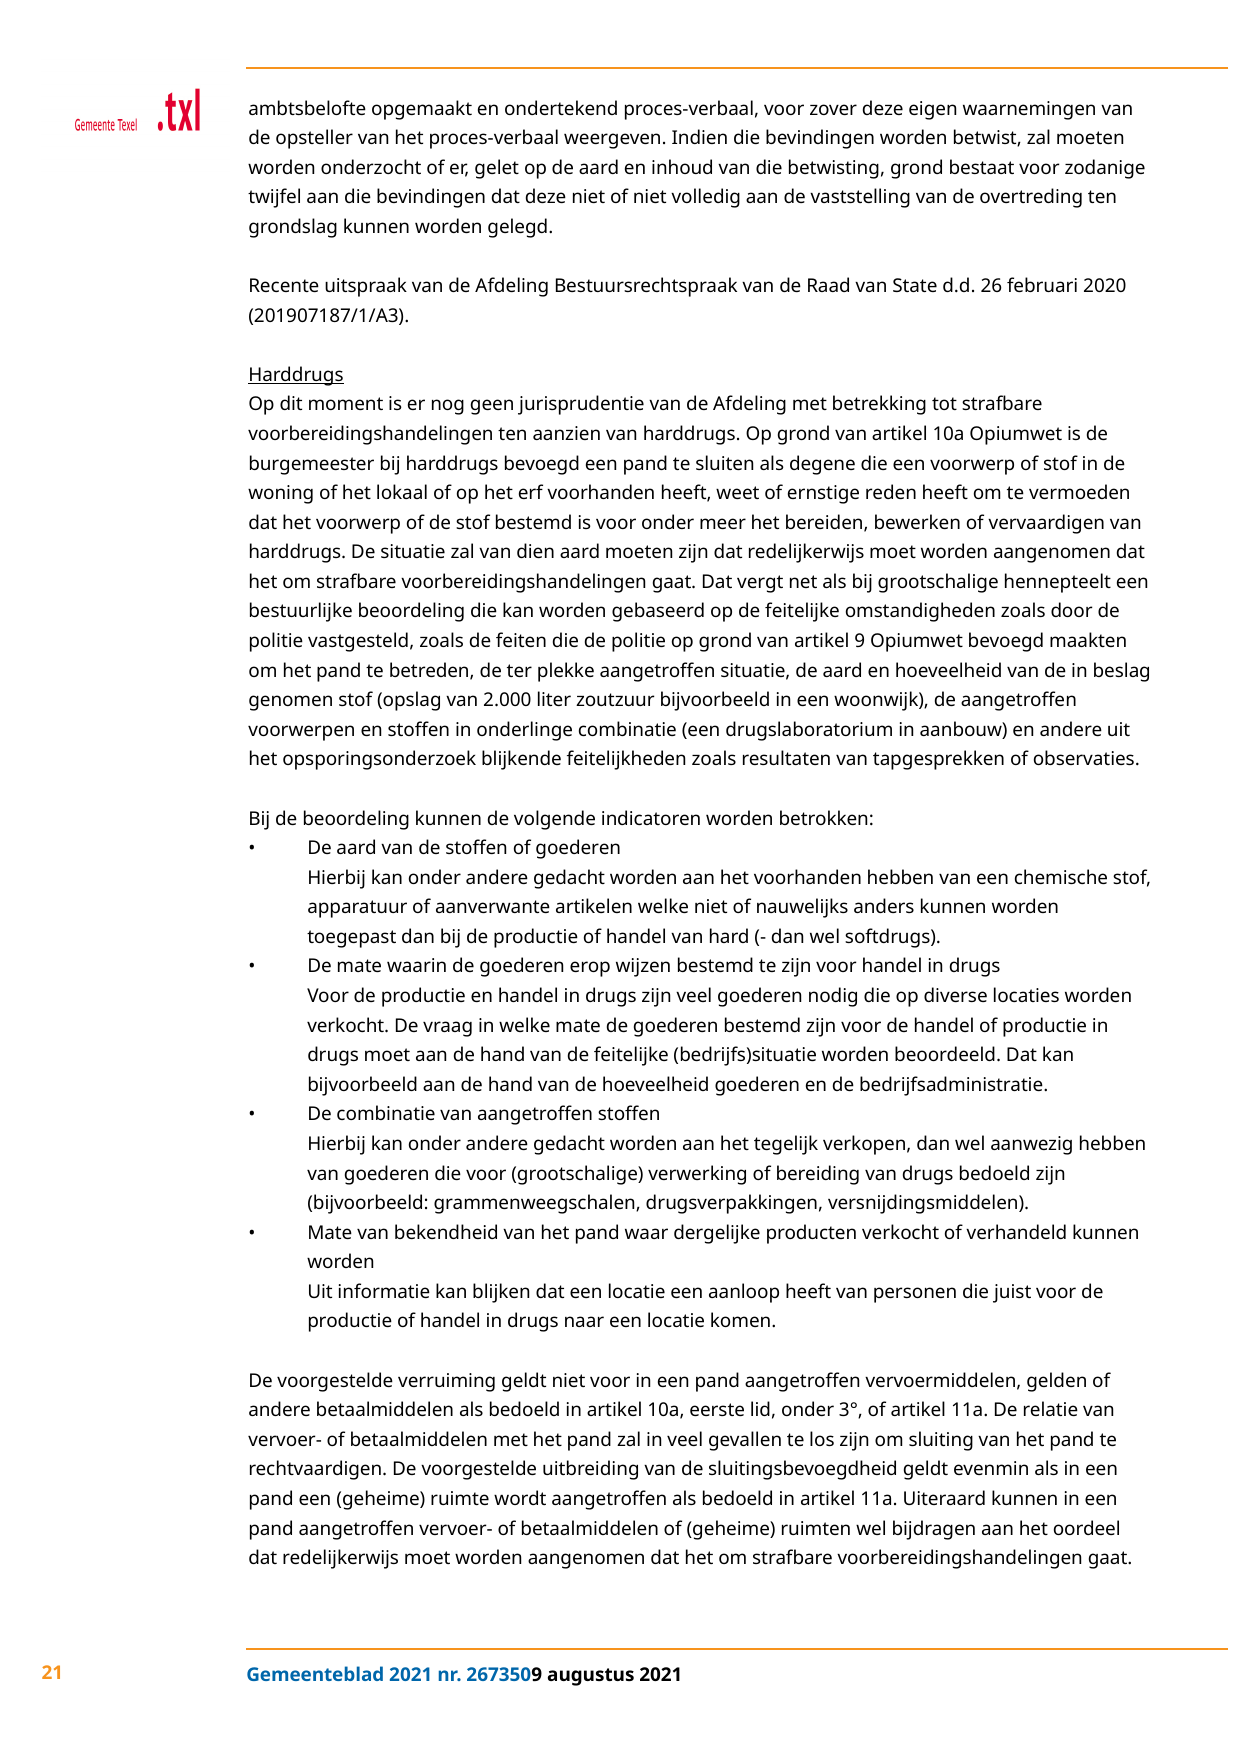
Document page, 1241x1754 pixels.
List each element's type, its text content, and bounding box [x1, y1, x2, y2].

list De combinatie van aangetroffen stoffen [248, 1101, 1152, 1126]
text Op dit moment is er nog geen jurisprudentie van de Afdeling met betrekking tot strafbare voorbereidingshandelingen ten aanzien van harddrugs. Op grond van artikel 10a Opiumwet is de burgemeester bij harddrugs bevoegd een pand te sluiten als degene die een voorwerp of stof in de woning of het lokaal of op het erf voorhanden heeft, weet of ernstige reden heeft om te vermoeden dat het voorwerp of de stof bestemd is voor onder meer het bereiden, bewerken of vervaardigen van harddrugs. De situatie zal van dien aard moeten zijn dat redelijkerwijs moet worden aangenomen dat het om strafbare voorbereidingshandelingen gaat. Dat vergt net als bij grootschalige hennepteelt een bestuurlijke beoordeling die kan worden gebaseerd op de feitelijke omstandigheden zoals door de politie vastgesteld, zoals de feiten die de politie op grond van artikel 9 Opiumwet bevoegd maakten om het pand te betreden, de ter plekke aangetroffen situatie, de aard en hoeveelheid van de in beslag genomen stof (opslag van 2.000 liter zoutzuur bijvoorbeeld in een woonwijk), de aangetroffen voorwerpen en stoffen in onderlinge combinatie (een drugslaboratorium in aanbouw) en andere uit het opsporingsonderzoek blijkende feitelijkheden zoals resultaten van tapgesprekken of observaties. [248, 391, 1152, 771]
list Hierbij kan onder andere gedacht worden aan het tegelijk verkopen, dan wel aanwezig hebben van goederen die voor (grootschalige) verwerking of bereiding van drugs bedoeld zijn (bijvoorbeeld: grammenweegschalen, drugsverpakkingen, versnijdingsmiddelen). [248, 1130, 1152, 1215]
text Harddrugs [248, 361, 1152, 387]
text De voorgestelde verruiming geldt niet voor in een pand aangetroffen vervoermiddelen, gelden of andere betaalmiddelen als bedoeld in artikel 10a, eerste lid, onder 3°, of artikel 11a. De relatie van vervoer- of betaalmiddelen met het pand zal in veel gevallen te los zijn om sluiting van het pand te rechtvaardigen. De voorgestelde uitbreiding van de sluitingsbevoegdheid geldt evenmin als in een pand een (geheime) ruimte wordt aangetroffen als bedoeld in artikel 11a. Uiteraard kunnen in een pand aangetroffen vervoer- of betaalmiddelen of (geheime) ruimten wel bijdragen aan het oordeel dat redelijkerwijs moet worden aangenomen dat het om strafbare voorbereidingshandelingen gaat. [248, 1367, 1152, 1570]
text Bij de beoordeling kunnen de volgende indicatoren worden betrokken: [248, 805, 1152, 831]
list De mate waarin de goederen erop wijzen bestemd te zijn voor handel in drugs [248, 953, 1152, 978]
list Mate van bekendheid van het pand waar dergelijke producten verkocht of verhandeld kunnen worden [248, 1219, 1152, 1274]
list Voor de productie en handel in drugs zijn veel goederen nodig die op diverse locaties worden verkocht. De vraag in welke mate de goederen bestemd zijn voor de handel of productie in drugs moet aan de hand van de feitelijke (bedrijfs)situatie worden beoordeeld. Dat kan bijvoorbeeld aan de hand van de hoeveelheid goederen en de bedrijfsadministratie. [248, 982, 1152, 1097]
list Uit informatie kan blijken dat een locatie een aanloop heeft van personen die juist voor de productie of handel in drugs naar een locatie komen. [248, 1278, 1152, 1333]
text ambtsbelofte opgemaakt en ondertekend proces-verbaal, voor zover deze eigen waarnemingen van de opsteller van het proces-verbaal weergeven. Indien die bevindingen worden betwist, zal moeten worden onderzocht of er, gelet op de aard en inhoud van die betwisting, grond bestaat voor zodanige twijfel aan die bevindingen dat deze niet of niet volledig aan de vaststelling van de overtreding ten grondslag kunnen worden gelegd. [248, 95, 1152, 239]
text Recente uitspraak van de Afdeling Bestuursrechtspraak van de Raad van State d.d. 26 februari 2020 (201907187/1/A3). [248, 272, 1152, 328]
list De aard van de stoffen of goederen [248, 834, 1152, 860]
list Hierbij kan onder andere gedacht worden aan het voorhanden hebben van een chemische stof, apparatuur of aanverwante artikelen welke niet of nauwelijks anders kunnen worden toegepast dan bij de productie of handel van hard (- dan wel softdrugs). [248, 864, 1152, 949]
picture [41, 47, 231, 172]
